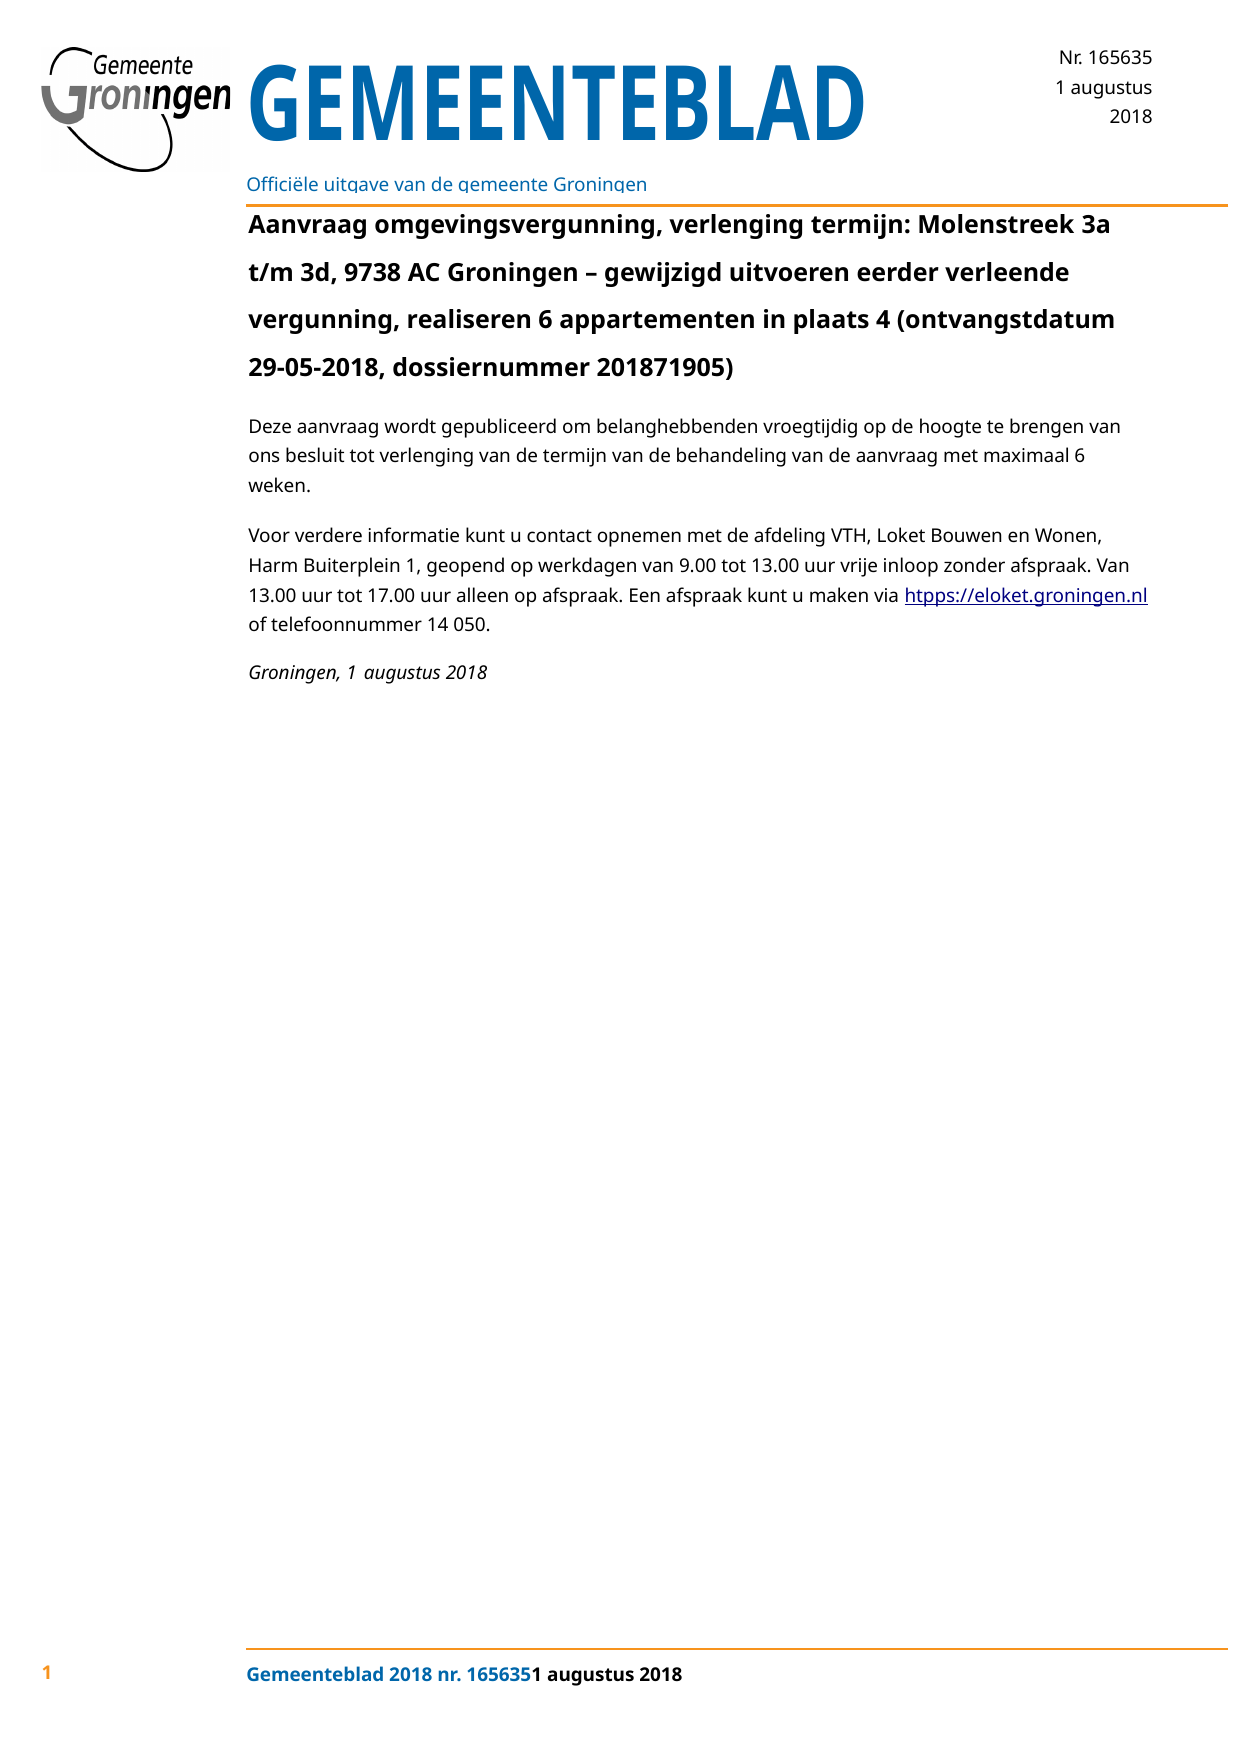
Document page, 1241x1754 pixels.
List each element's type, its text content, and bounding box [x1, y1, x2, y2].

text Deze aanvraag wordt gepubliceerd om belanghebbenden vroegtijdig op de hoogte te brengen van ons besluit tot verlenging van de termijn van de behandeling van de aanvraag met maximaal 6 weken. [248, 413, 1152, 498]
text Groningen, 1 augustus 2018 [248, 659, 1152, 685]
text Aanvraag omgevingsvergunning, verlenging termijn: Molenstreek 3a t/m 3d, 9738 AC Groningen – gewijzigd uitvoeren eerder verleende vergunning, realiseren 6 appartementen in plaats 4 (ontvangstdatum 29-05-2018, dossiernummer 201871905) [248, 207, 1152, 384]
picture [41, 47, 231, 172]
text Voor verdere informatie kunt u contact opnemen met de afdeling VTH, Loket Bouwen en Wonen, Harm Buiterplein 1, geopend op werkdagen van 9.00 tot 13.00 uur vrije inloop zonder afspraak. Van 13.00 uur tot 17.00 uur alleen op afspraak. Een afspraak kunt u maken via htpps://eloket.groningen.nl of telefoonnummer 14 050. [248, 523, 1152, 637]
